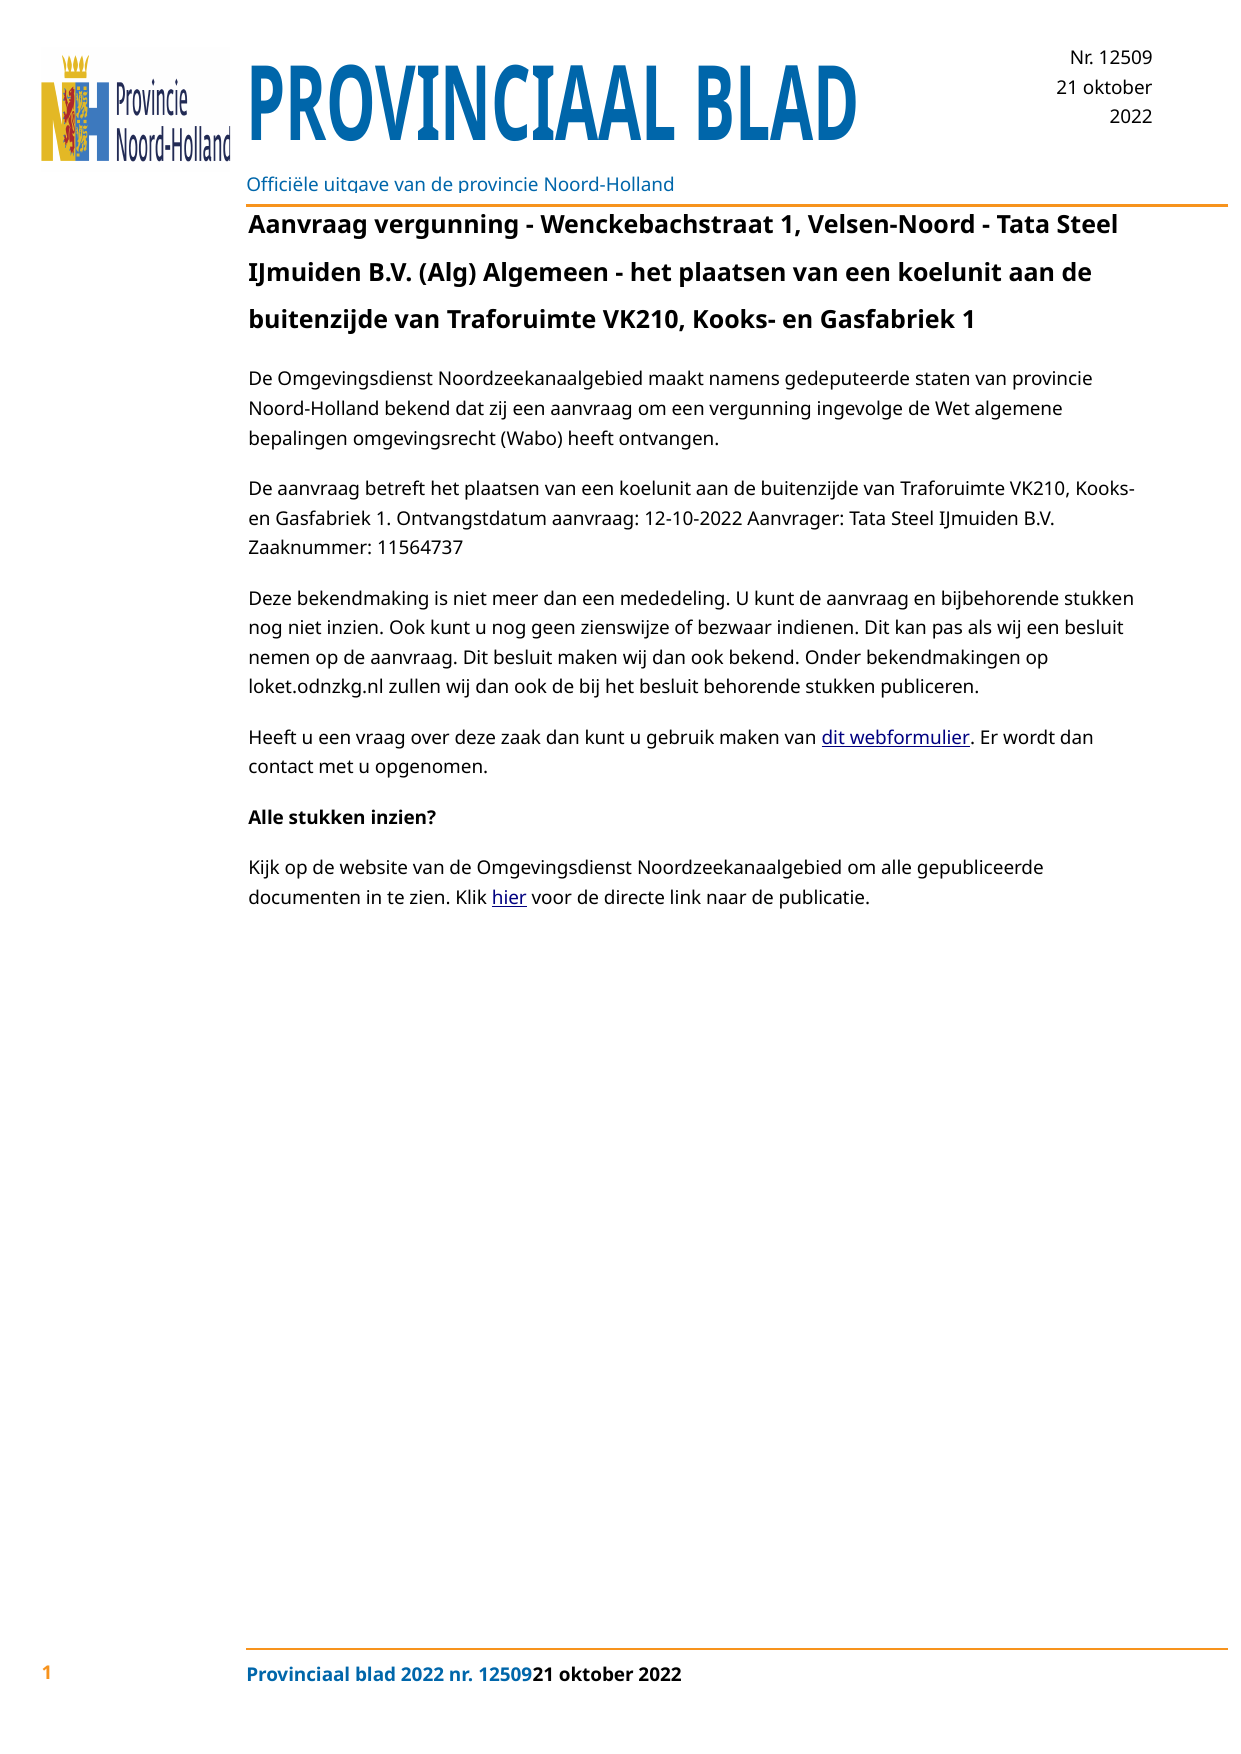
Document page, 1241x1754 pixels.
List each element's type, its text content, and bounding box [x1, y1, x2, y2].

text De aanvraag betreft het plaatsen van een koelunit aan de buitenzijde van Traforuimte VK210, Kooks- en Gasfabriek 1. Ontvangstdatum aanvraag: 12-10-2022 Aanvrager: Tata Steel IJmuiden B.V. Zaaknummer: 11564737 [248, 475, 1152, 560]
text Aanvraag vergunning - Wenckebachstraat 1, Velsen-Noord - Tata Steel IJmuiden B.V. (Alg) Algemeen - het plaatsen van een koelunit aan de buitenzijde van Traforuimte VK210, Kooks- en Gasfabriek 1 [248, 207, 1152, 336]
picture [41, 47, 231, 172]
text Deze bekendmaking is niet meer dan een mededeling. U kunt de aanvraag en bijbehorende stukken nog niet inzien. Ook kunt u nog geen zienswijze of bezwaar indienen. Dit kan pas als wij een besluit nemen op de aanvraag. Dit besluit maken wij dan ook bekend. Onder bekendmakingen op loket.odnzkg.nl zullen wij dan ook de bij het besluit behorende stukken publiceren. [248, 585, 1152, 699]
text Heeft u een vraag over deze zaak dan kunt u gebruik maken van dit webformulier. Er wordt dan contact met u opgenomen. [248, 724, 1152, 779]
text Kijk op de website van de Omgevingsdienst Noordzeekanaalgebied om alle gepubliceerde documenten in te zien. Klik hier voor de directe link naar de publicatie. [248, 854, 1152, 909]
text Alle stukken inzien? [248, 804, 1152, 829]
text De Omgevingsdienst Noordzeekanaalgebied maakt namens gedeputeerde staten van provincie Noord-Holland bekend dat zij een aanvraag om een vergunning ingevolge de Wet algemene bepalingen omgevingsrecht (Wabo) heeft ontvangen. [248, 366, 1152, 450]
